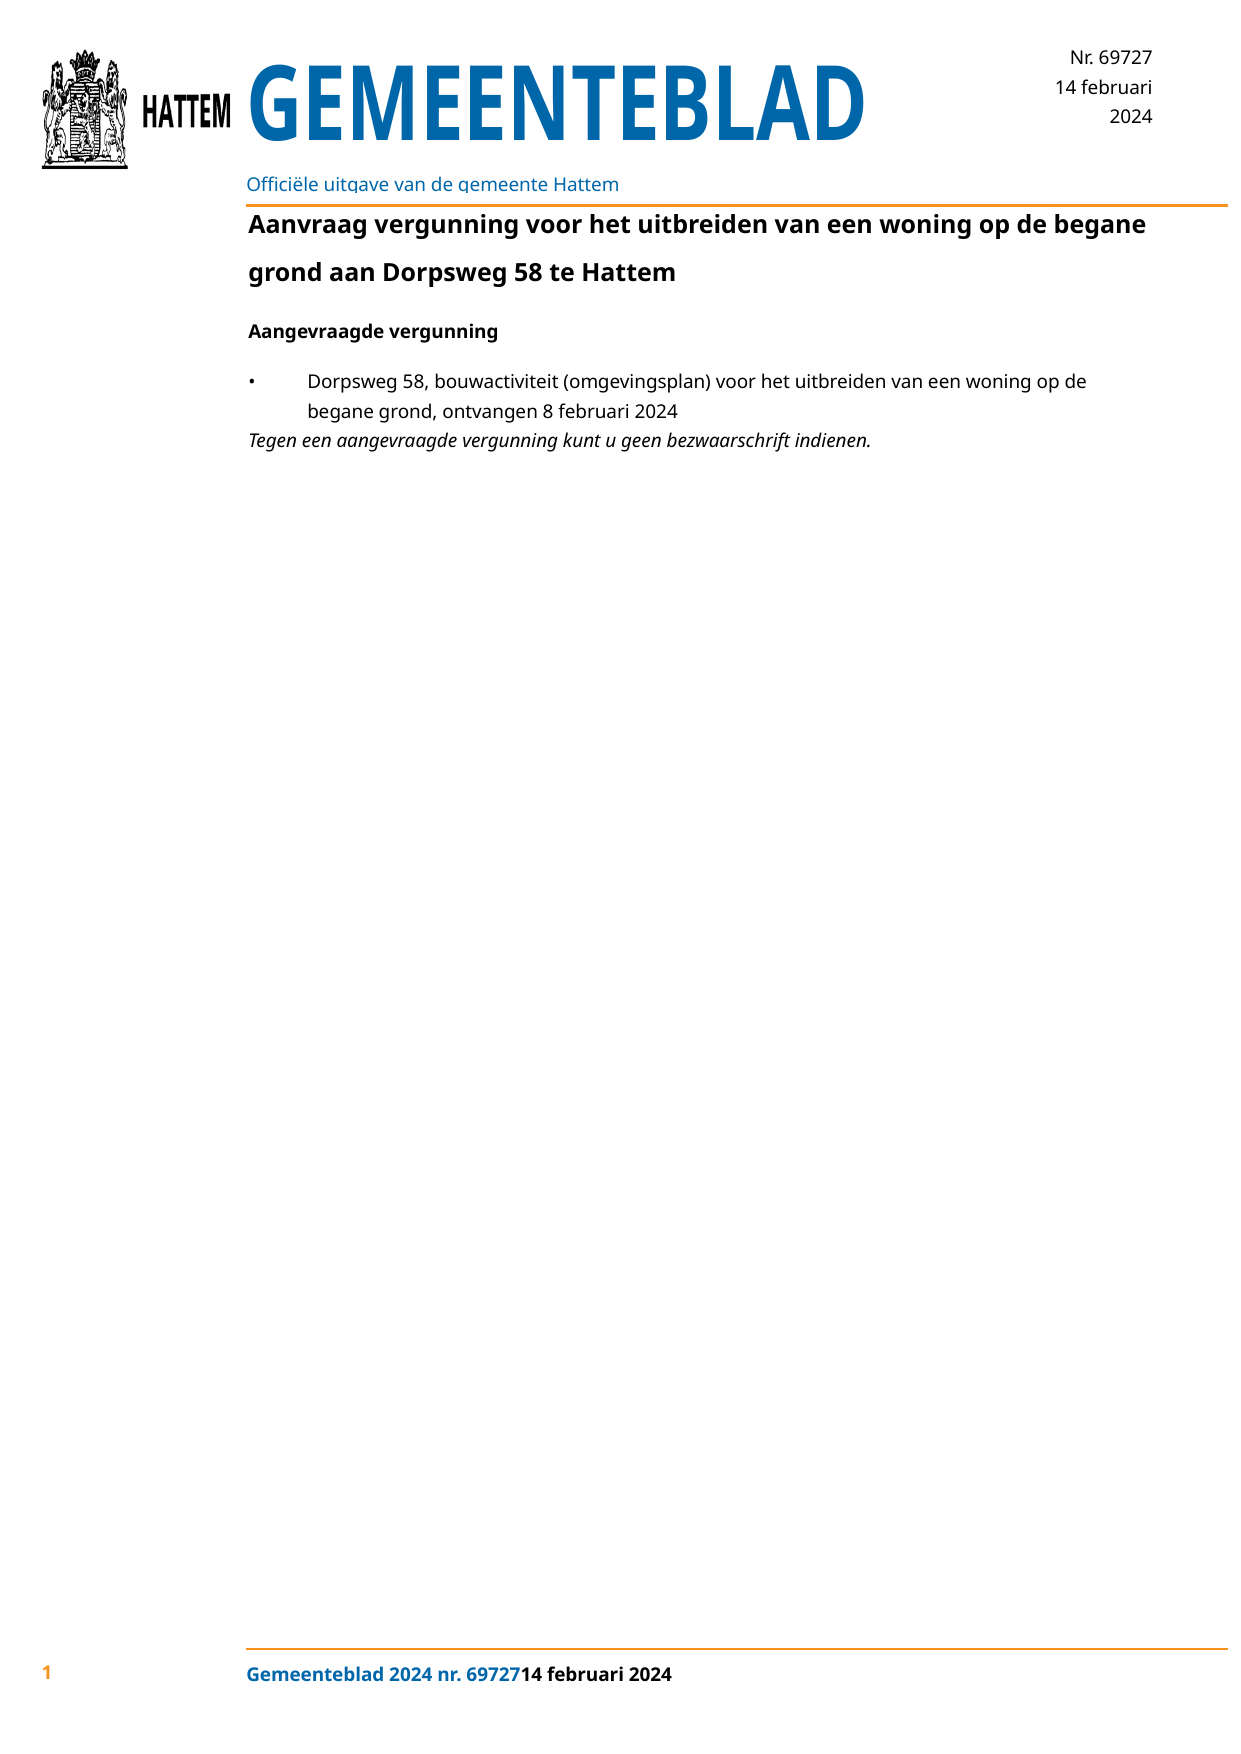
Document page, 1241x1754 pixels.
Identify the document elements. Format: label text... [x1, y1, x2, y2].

text Aanvraag vergunning voor het uitbreiden van een woning op de begane grond aan Dorpsweg 58 te Hattem [248, 207, 1152, 288]
text Aangevraagde vergunning [248, 318, 1152, 344]
text Tegen een aangevraagde vergunning kunt u geen bezwaarschrift indienen. [248, 427, 1152, 453]
list Dorpsweg 58, bouwactiviteit (omgevingsplan) voor het uitbreiden van een woning op de begane grond, ontvangen 8 februari 2024 [248, 368, 1152, 424]
picture [41, 47, 231, 172]
